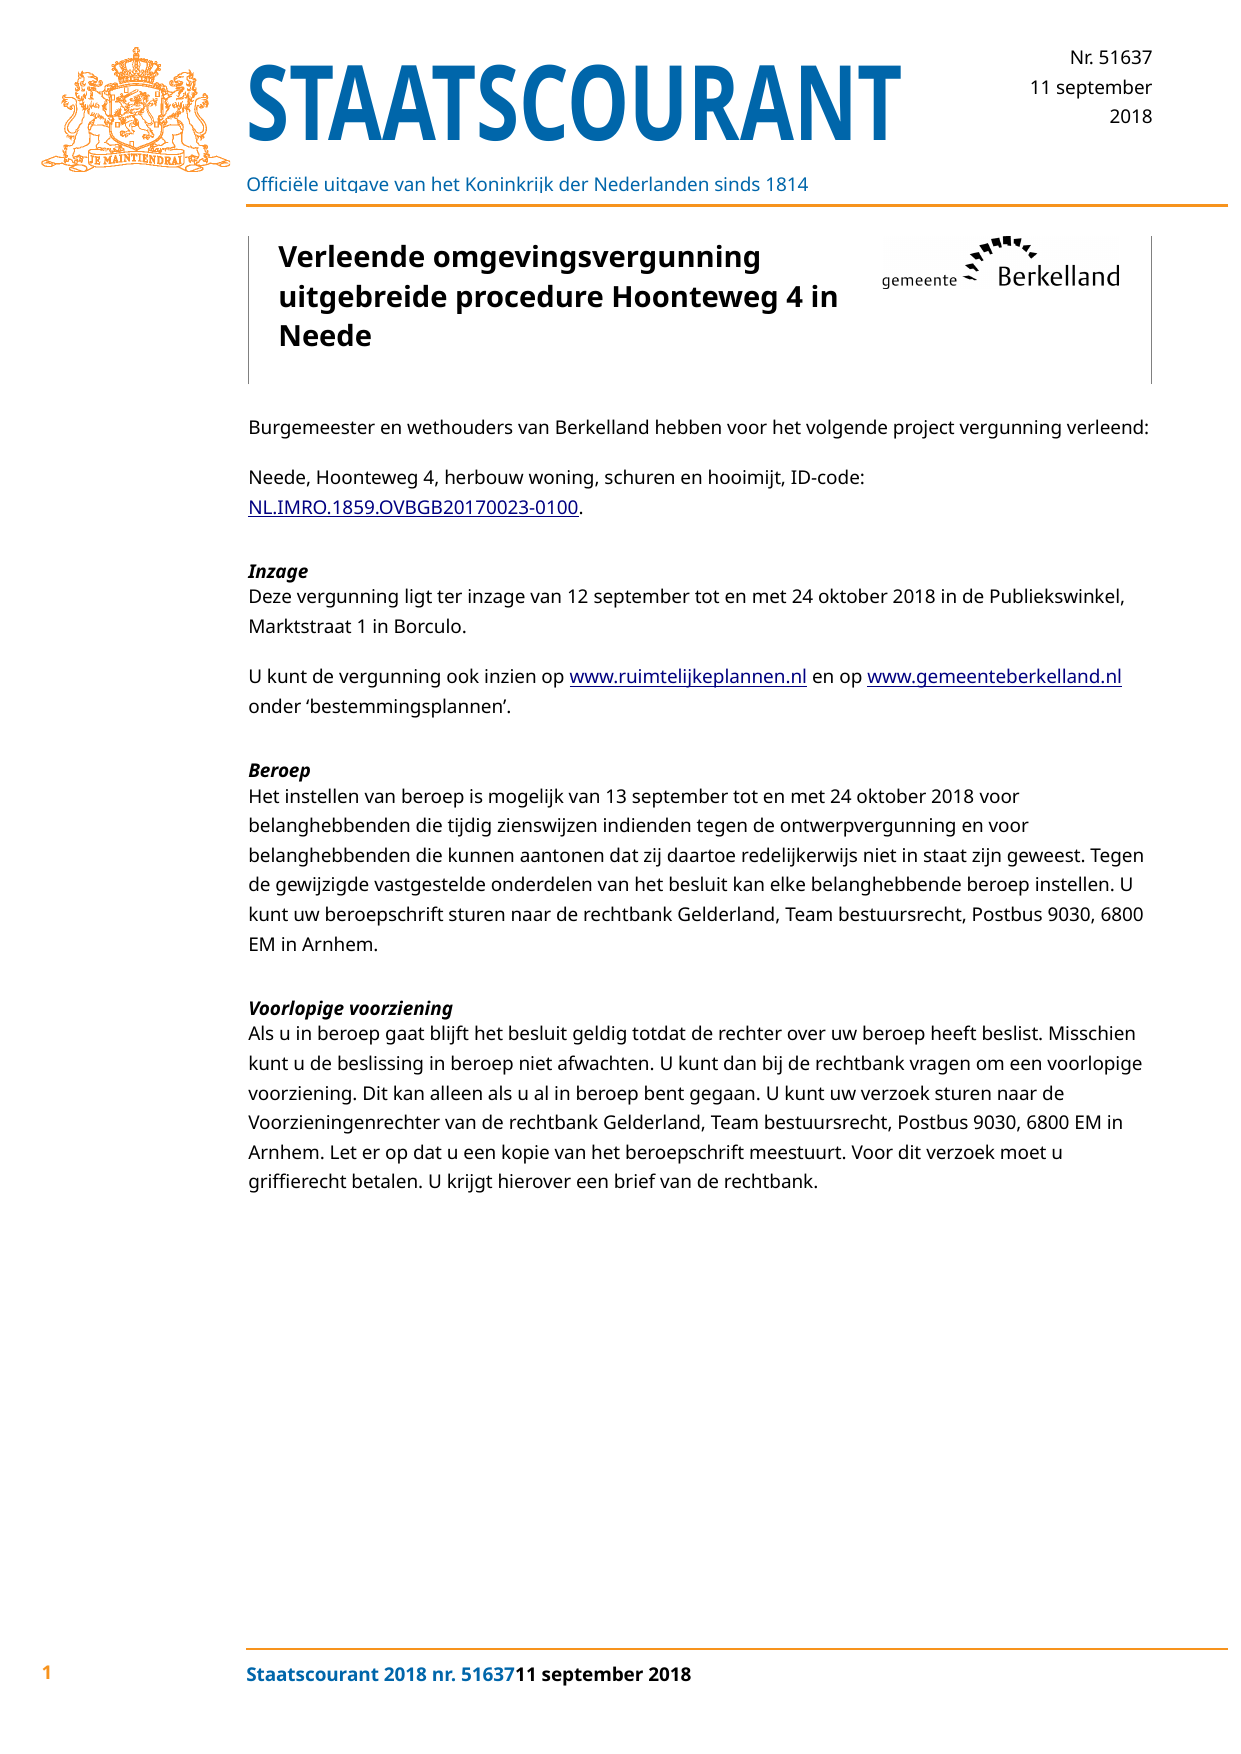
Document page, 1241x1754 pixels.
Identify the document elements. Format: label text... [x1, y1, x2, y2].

text Als u in beroep gaat blijft het besluit geldig totdat de rechter over uw beroep heeft beslist. Misschien kunt u de beslissing in beroep niet afwachten. U kunt dan bij de rechtbank vragen om een voorlopige voorziening. Dit kan alleen als u al in beroep bent gegaan. U kunt uw verzoek sturen naar de Voorzieningenrechter van de rechtbank Gelderland, Team bestuursrecht, Postbus 9030, 6800 EM in Arnhem. Let er op dat u een kopie van het beroepschrift meestuurt. Voor dit verzoek moet u griffierecht betalen. U krijgt hierover een brief van de rechtbank. [248, 1021, 1152, 1194]
text Deze vergunning ligt ter inzage van 12 september tot en met 24 oktober 2018 in de Publiekswinkel, Marktstraat 1 in Borculo. [248, 584, 1152, 639]
text Het instellen van beroep is mogelijk van 13 september tot en met 24 oktober 2018 voor belanghebbenden die tijdig zienswijzen indienden tegen de ontwerpvergunning en voor belanghebbenden die kunnen aantonen dat zij daartoe redelijkerwijs niet in staat zijn geweest. Tegen de gewijzigde vastgestelde onderdelen van het besluit kan elke belanghebbende beroep instellen. U kunt uw beroepschrift sturen naar de rechtbank Gelderland, Team bestuursrecht, Postbus 9030, 6800 EM in Arnhem. [248, 783, 1152, 957]
text Inzage [248, 558, 1152, 584]
picture [882, 236, 1119, 289]
text Neede, Hoonteweg 4, herbouw woning, schuren en hooimijt, ID-code: NL.IMRO.1859.OVBGB20170023-0100. [248, 464, 1152, 520]
table_header Verleende omgevingsvergunning uitgebreide procedure Hoonteweg 4 in Neede [249, 236, 850, 384]
table_header [850, 236, 1151, 384]
text Beroep [248, 757, 1152, 783]
picture [41, 47, 231, 172]
text Voorlopige voorziening [248, 995, 1152, 1021]
text U kunt de vergunning ook inzien op www.ruimtelijkeplannen.nl en op www.gemeenteberkelland.nl onder ‘bestemmingsplannen’. [248, 664, 1152, 719]
text Burgemeester en wethouders van Berkelland hebben voor het volgende project vergunning verleend: [248, 414, 1152, 440]
